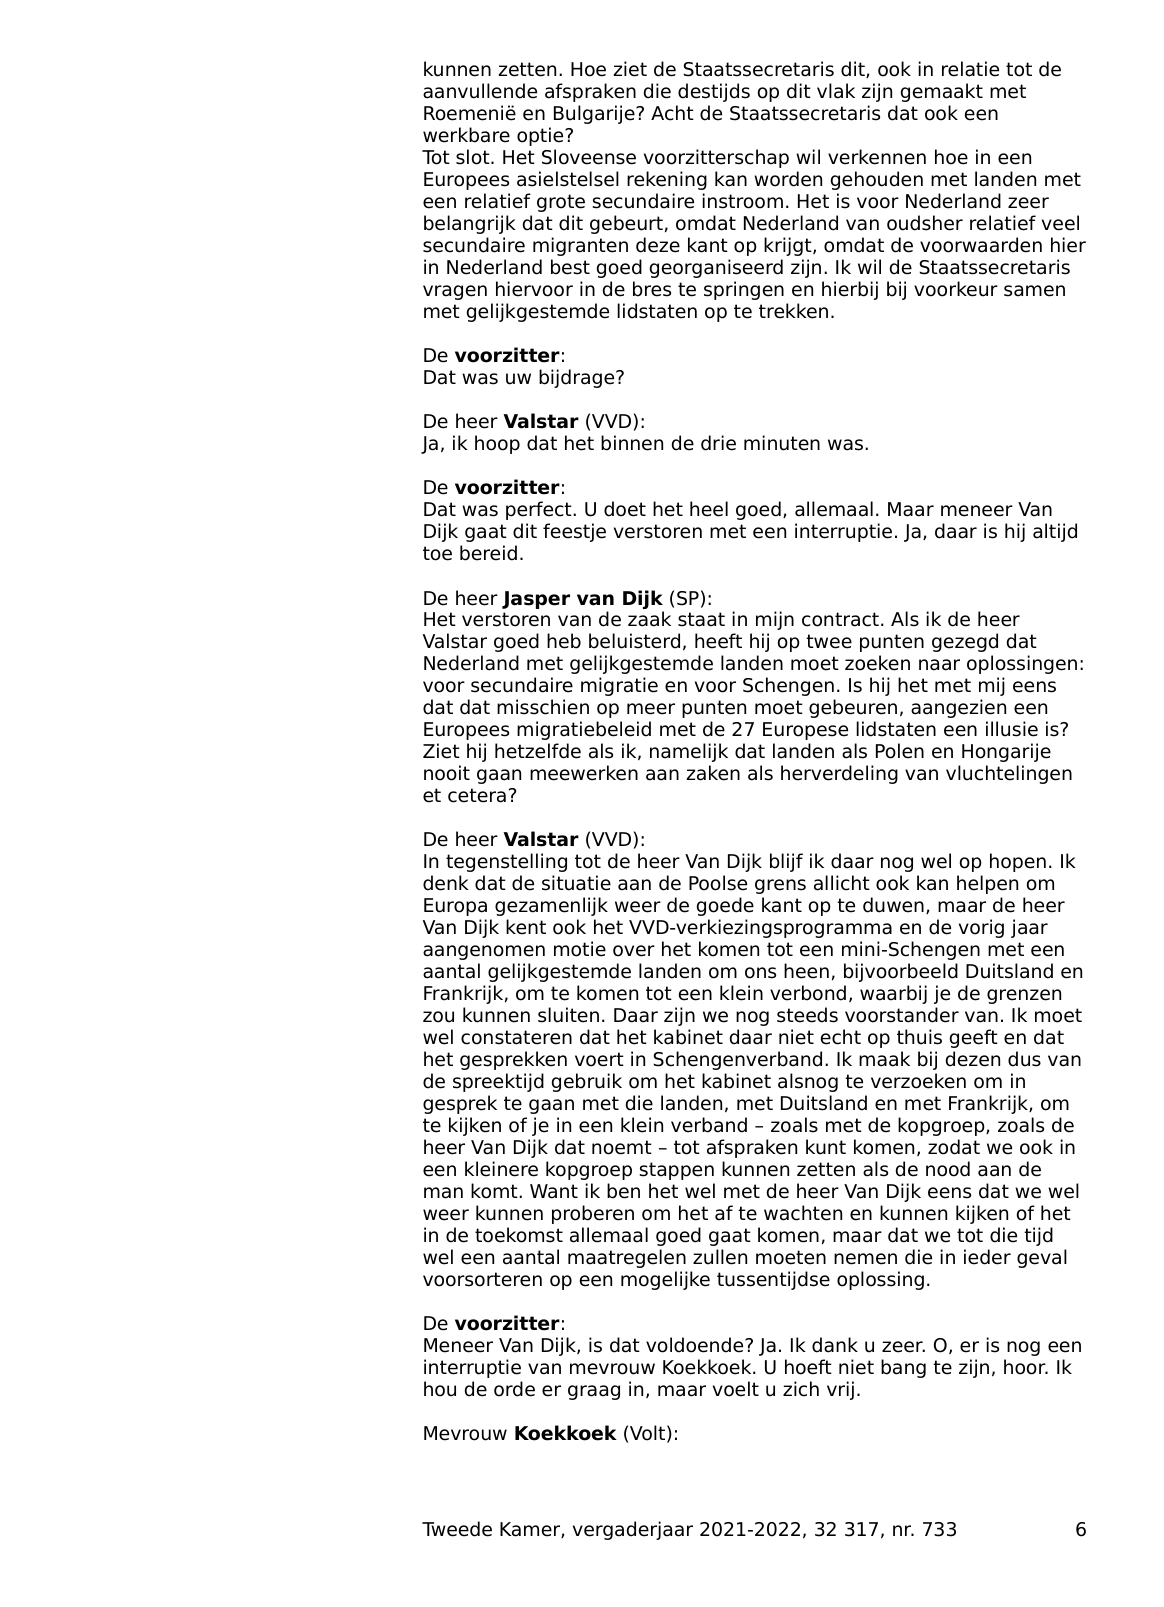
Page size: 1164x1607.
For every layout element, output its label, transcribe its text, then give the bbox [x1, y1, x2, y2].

text Ja, ik hoop dat het binnen de drie minuten was. [422, 433, 1087, 455]
text kunnen zetten. Hoe ziet de Staatssecretaris dit, ook in relatie tot de aanvullende afspraken die destijds op dit vlak zijn gemaakt met Roemenië en Bulgarije? Acht de Staatssecretaris dat ook een werkbare optie? [422, 59, 1087, 147]
text Meneer Van Dijk, is dat voldoende? Ja. Ik dank u zeer. O, er is nog een interruptie van mevrouw Koekkoek. U hoeft niet bang te zijn, hoor. Ik hou de orde er graag in, maar voelt u zich vrij. [422, 1335, 1087, 1401]
text Het verstoren van de zaak staat in mijn contract. Als ik de heer Valstar goed heb beluisterd, heeft hij op twee punten gezegd dat Nederland met gelijkgestemde landen moet zoeken naar oplossingen: voor secundaire migratie en voor Schengen. Is hij het met mij eens dat dat misschien op meer punten moet gebeuren, aangezien een Europees migratiebeleid met de 27 Europese lidstaten een illusie is? Ziet hij hetzelfde als ik, namelijk dat landen als Polen en Hongarije nooit gaan meewerken aan zaken als herverdeling van vluchtelingen et cetera? [422, 609, 1087, 807]
text Dat was uw bijdrage? [422, 367, 1087, 389]
text Tot slot. Het Sloveense voorzitterschap wil verkennen hoe in een Europees asielstelsel rekening kan worden gehouden met landen met een relatief grote secundaire instroom. Het is voor Nederland zeer belangrijk dat dit gebeurt, omdat Nederland van oudsher relatief veel secundaire migranten deze kant op krijgt, omdat de voorwaarden hier in Nederland best goed georganiseerd zijn. Ik wil de Staatssecretaris vragen hiervoor in de bres te springen en hierbij bij voorkeur samen met gelijkgestemde lidstaten op te trekken. [422, 147, 1087, 323]
text Dat was perfect. U doet het heel goed, allemaal. Maar meneer Van Dijk gaat dit feestje verstoren met een interruptie. Ja, daar is hij altijd toe bereid. [422, 499, 1087, 565]
text De voorzitter: [422, 1313, 1087, 1335]
text De heer Valstar (VVD): [422, 411, 1087, 433]
text De heer Jasper van Dijk (SP): [422, 587, 1087, 609]
text De voorzitter: [422, 477, 1087, 499]
text De heer Valstar (VVD): [422, 829, 1087, 851]
text Mevrouw Koekkoek (Volt): [422, 1423, 1087, 1445]
text In tegenstelling tot de heer Van Dijk blijf ik daar nog wel op hopen. Ik denk dat de situatie aan de Poolse grens allicht ook kan helpen om Europa gezamenlijk weer de goede kant op te duwen, maar de heer Van Dijk kent ook het VVD-verkiezingsprogramma en de vorig jaar aangenomen motie over het komen tot een mini-Schengen met een aantal gelijkgestemde landen om ons heen, bijvoorbeeld Duitsland en Frankrijk, om te komen tot een klein verbond, waarbij je de grenzen zou kunnen sluiten. Daar zijn we nog steeds voorstander van. Ik moet wel constateren dat het kabinet daar niet echt op thuis geeft en dat het gesprekken voert in Schengenverband. Ik maak bij dezen dus van de spreektijd gebruik om het kabinet alsnog te verzoeken om in gesprek te gaan met die landen, met Duitsland en met Frankrijk, om te kijken of je in een klein verband – zoals met de kopgroep, zoals de heer Van Dijk dat noemt – tot afspraken kunt komen, zodat we ook in een kleinere kopgroep stappen kunnen zetten als de nood aan de man komt. Want ik ben het wel met de heer Van Dijk eens dat we wel weer kunnen proberen om het af te wachten en kunnen kijken of het in de toekomst allemaal goed gaat komen, maar dat we tot die tijd wel een aantal maatregelen zullen moeten nemen die in ieder geval voorsorteren op een mogelijke tussentijdse oplossing. [422, 851, 1087, 1291]
text De voorzitter: [422, 345, 1087, 367]
